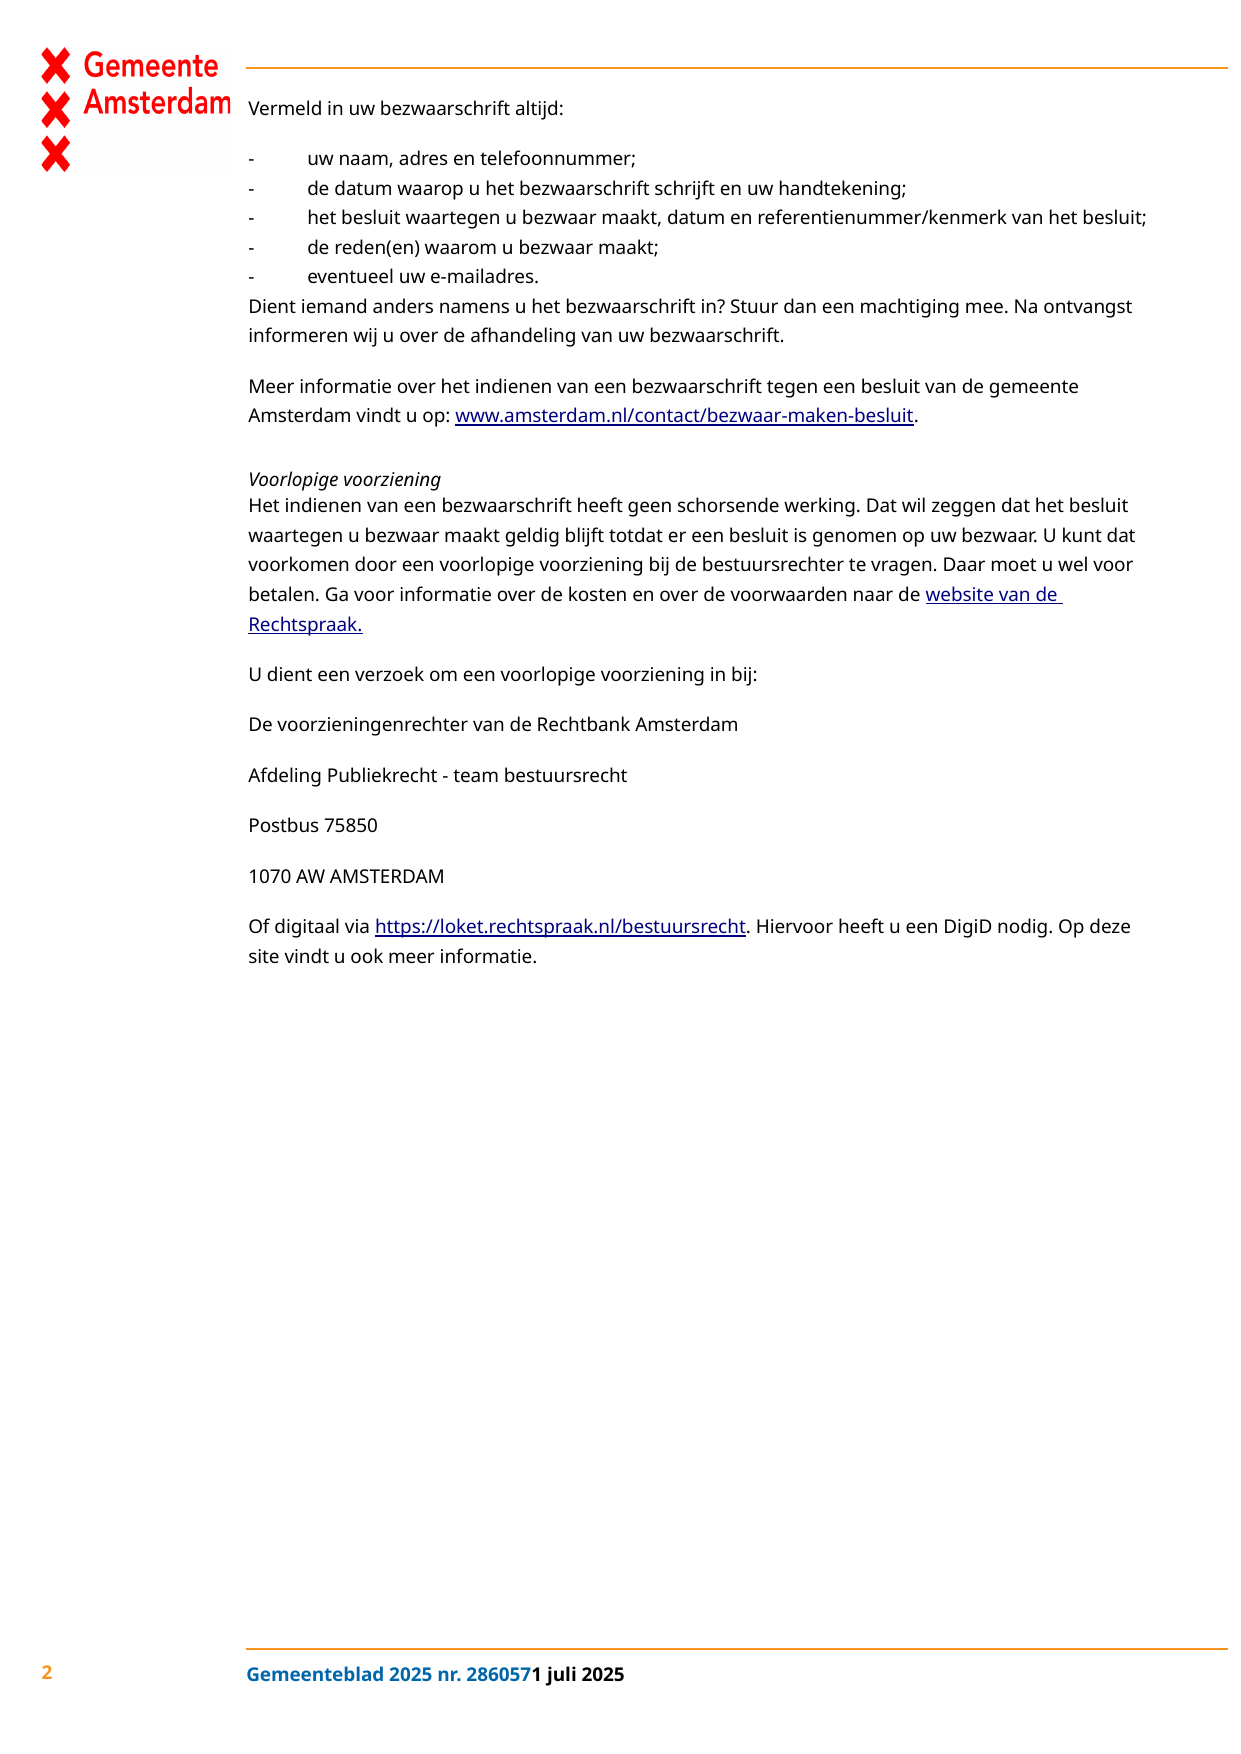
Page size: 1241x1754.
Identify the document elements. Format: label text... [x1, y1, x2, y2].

text U dient een verzoek om een voorlopige voorziening in bij: [248, 661, 1152, 687]
text 1070 AW AMSTERDAM [248, 863, 1152, 888]
text Vermeld in uw bezwaarschrift altijd: [248, 95, 1152, 121]
text Postbus 75850 [248, 812, 1152, 838]
text Voorlopige voorziening [248, 467, 1152, 492]
picture [41, 47, 231, 172]
text Dient iemand anders namens u het bezwaarschrift in? Stuur dan een machtiging mee. Na ontvangst informeren wij u over de afhandeling van uw bezwaarschrift. [248, 293, 1152, 348]
text Meer informatie over het indienen van een bezwaarschrift tegen een besluit van de gemeente Amsterdam vindt u op: www.amsterdam.nl/contact/bezwaar-maken-besluit. [248, 373, 1152, 428]
text De voorzieningenrechter van de Rechtbank Amsterdam [248, 712, 1152, 737]
text Of digitaal via https://loket.rechtspraak.nl/bestuursrecht. Hiervoor heeft u een DigiD nodig. Op deze site vindt u ook meer informatie. [248, 913, 1152, 968]
text Het indienen van een bezwaarschrift heeft geen schorsende werking. Dat wil zeggen dat het besluit waartegen u bezwaar maakt geldig blijft totdat er een besluit is genomen op uw bezwaar. U kunt dat voorkomen door een voorlopige voorziening bij de bestuursrechter te vragen. Daar moet u wel voor betalen. Ga voor informatie over de kosten en over de voorwaarden naar de website van de Rechtspraak. [248, 492, 1152, 636]
list de reden(en) waarom u bezwaar maakt; [248, 234, 1152, 260]
text Afdeling Publiekrecht - team bestuursrecht [248, 762, 1152, 788]
list de datum waarop u het bezwaarschrift schrijft en uw handtekening; [248, 175, 1152, 201]
list uw naam, adres en telefoonnummer; [248, 145, 1152, 171]
list het besluit waartegen u bezwaar maakt, datum en referentienummer/kenmerk van het besluit; [248, 204, 1152, 230]
list eventueel uw e-mailadres. [248, 263, 1152, 289]
